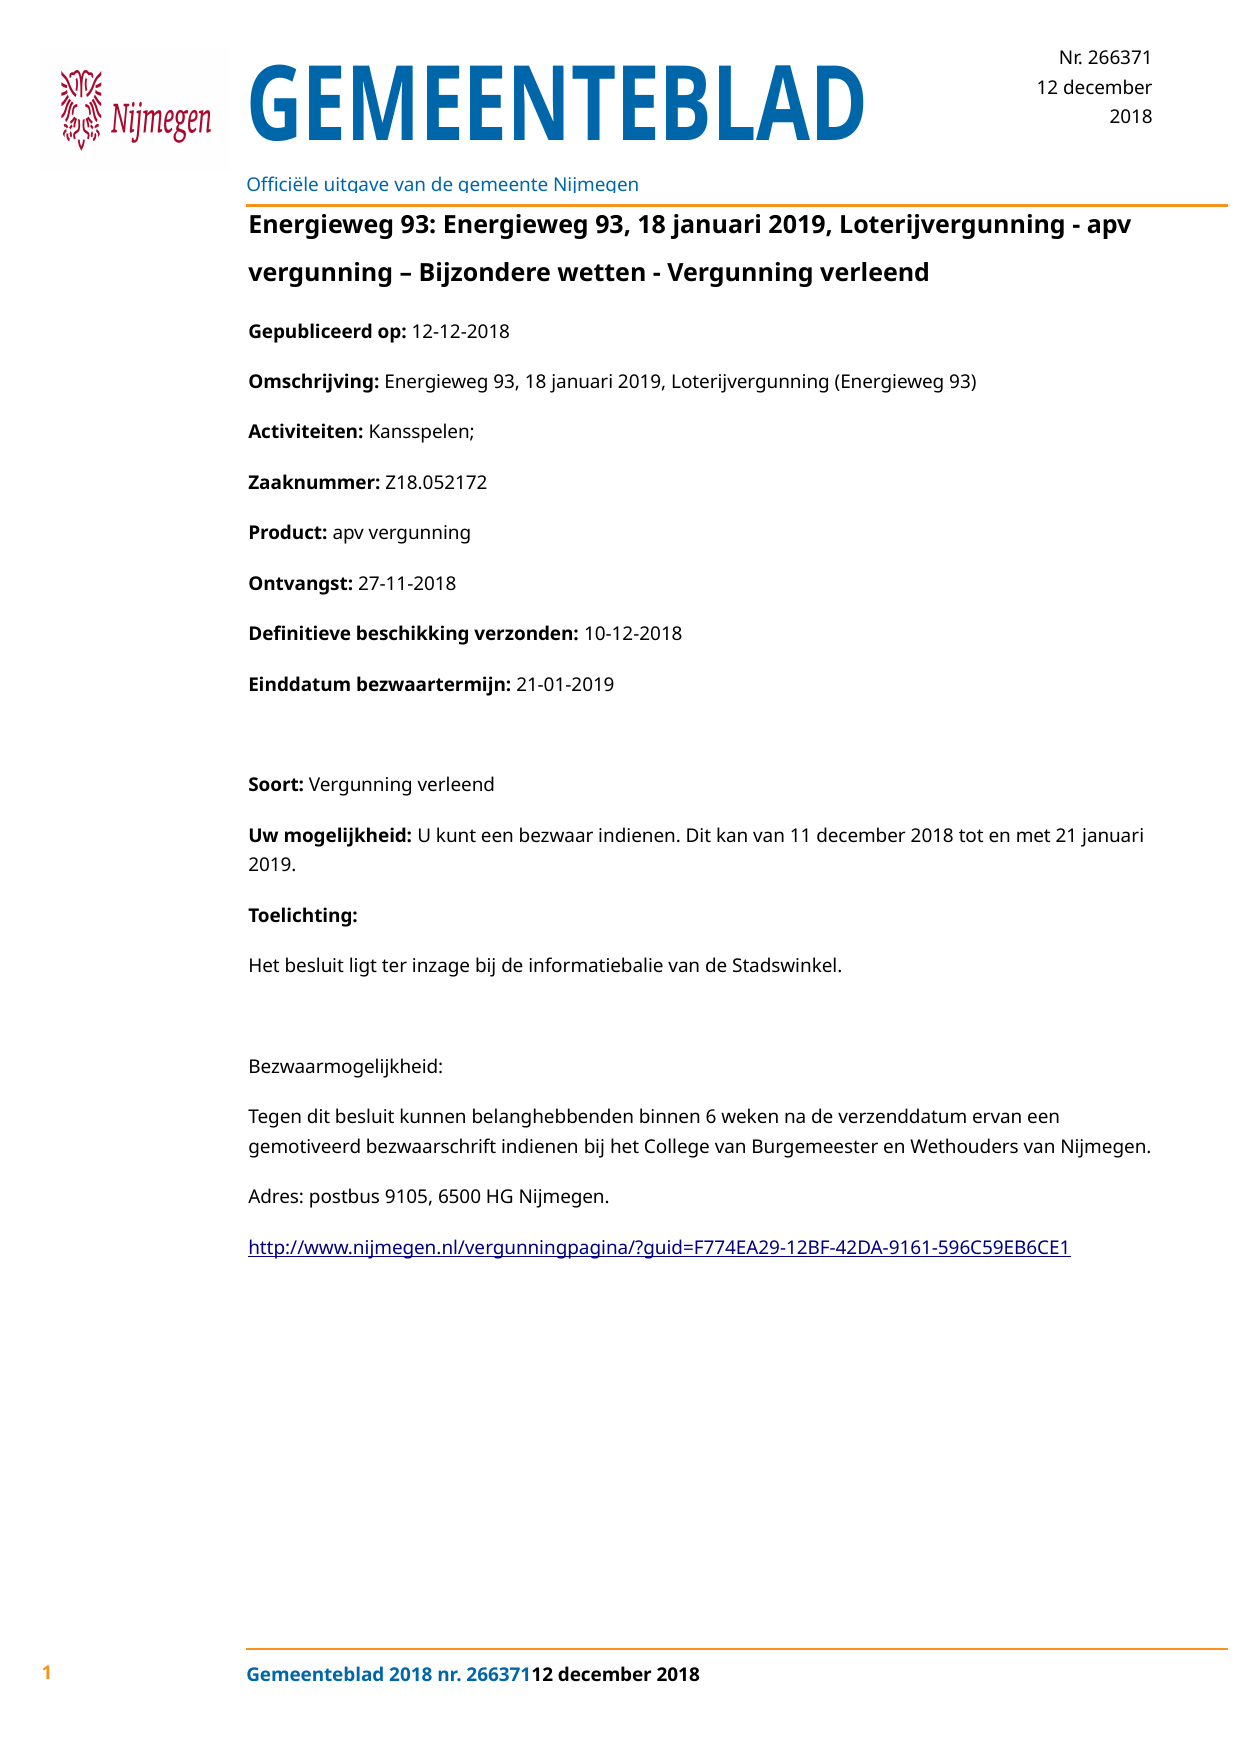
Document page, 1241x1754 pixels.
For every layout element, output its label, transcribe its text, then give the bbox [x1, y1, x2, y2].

text Energieweg 93: Energieweg 93, 18 januari 2019, Loterijvergunning - apv vergunning – Bijzondere wetten - Vergunning verleend [248, 207, 1152, 288]
text Einddatum bezwaartermijn: 21-01-2019 [248, 671, 1152, 697]
picture [41, 47, 231, 172]
text Soort: Vergunning verleend [248, 772, 1152, 797]
text Tegen dit besluit kunnen belanghebbenden binnen 6 weken na de verzenddatum ervan een gemotiveerd bezwaarschrift indienen bij het College van Burgemeester en Wethouders van Nijmegen. [248, 1104, 1152, 1159]
text Gepubliceerd op: 12-12-2018 [248, 318, 1152, 344]
text Ontvangst: 27-11-2018 [248, 570, 1152, 596]
text Activiteiten: Kansspelen; [248, 419, 1152, 444]
text Definitieve beschikking verzonden: 10-12-2018 [248, 620, 1152, 646]
text Zaaknummer: Z18.052172 [248, 469, 1152, 495]
text Adres: postbus 9105, 6500 HG Nijmegen. [248, 1184, 1152, 1209]
text Uw mogelijkheid: U kunt een bezwaar indienen. Dit kan van 11 december 2018 tot en met 21 januari 2019. [248, 822, 1152, 877]
text Omschrijving: Energieweg 93, 18 januari 2019, Loterijvergunning (Energieweg 93) [248, 368, 1152, 394]
text Het besluit ligt ter inzage bij de informatiebalie van de Stadswinkel. [248, 952, 1152, 978]
text Toelichting: [248, 902, 1152, 928]
text http://www.nijmegen.nl/vergunningpagina/?guid=F774EA29-12BF-42DA-9161-596C59EB6CE1 [248, 1234, 1152, 1260]
text Bezwaarmogelijkheid: [248, 1053, 1152, 1079]
text Product: apv vergunning [248, 519, 1152, 545]
